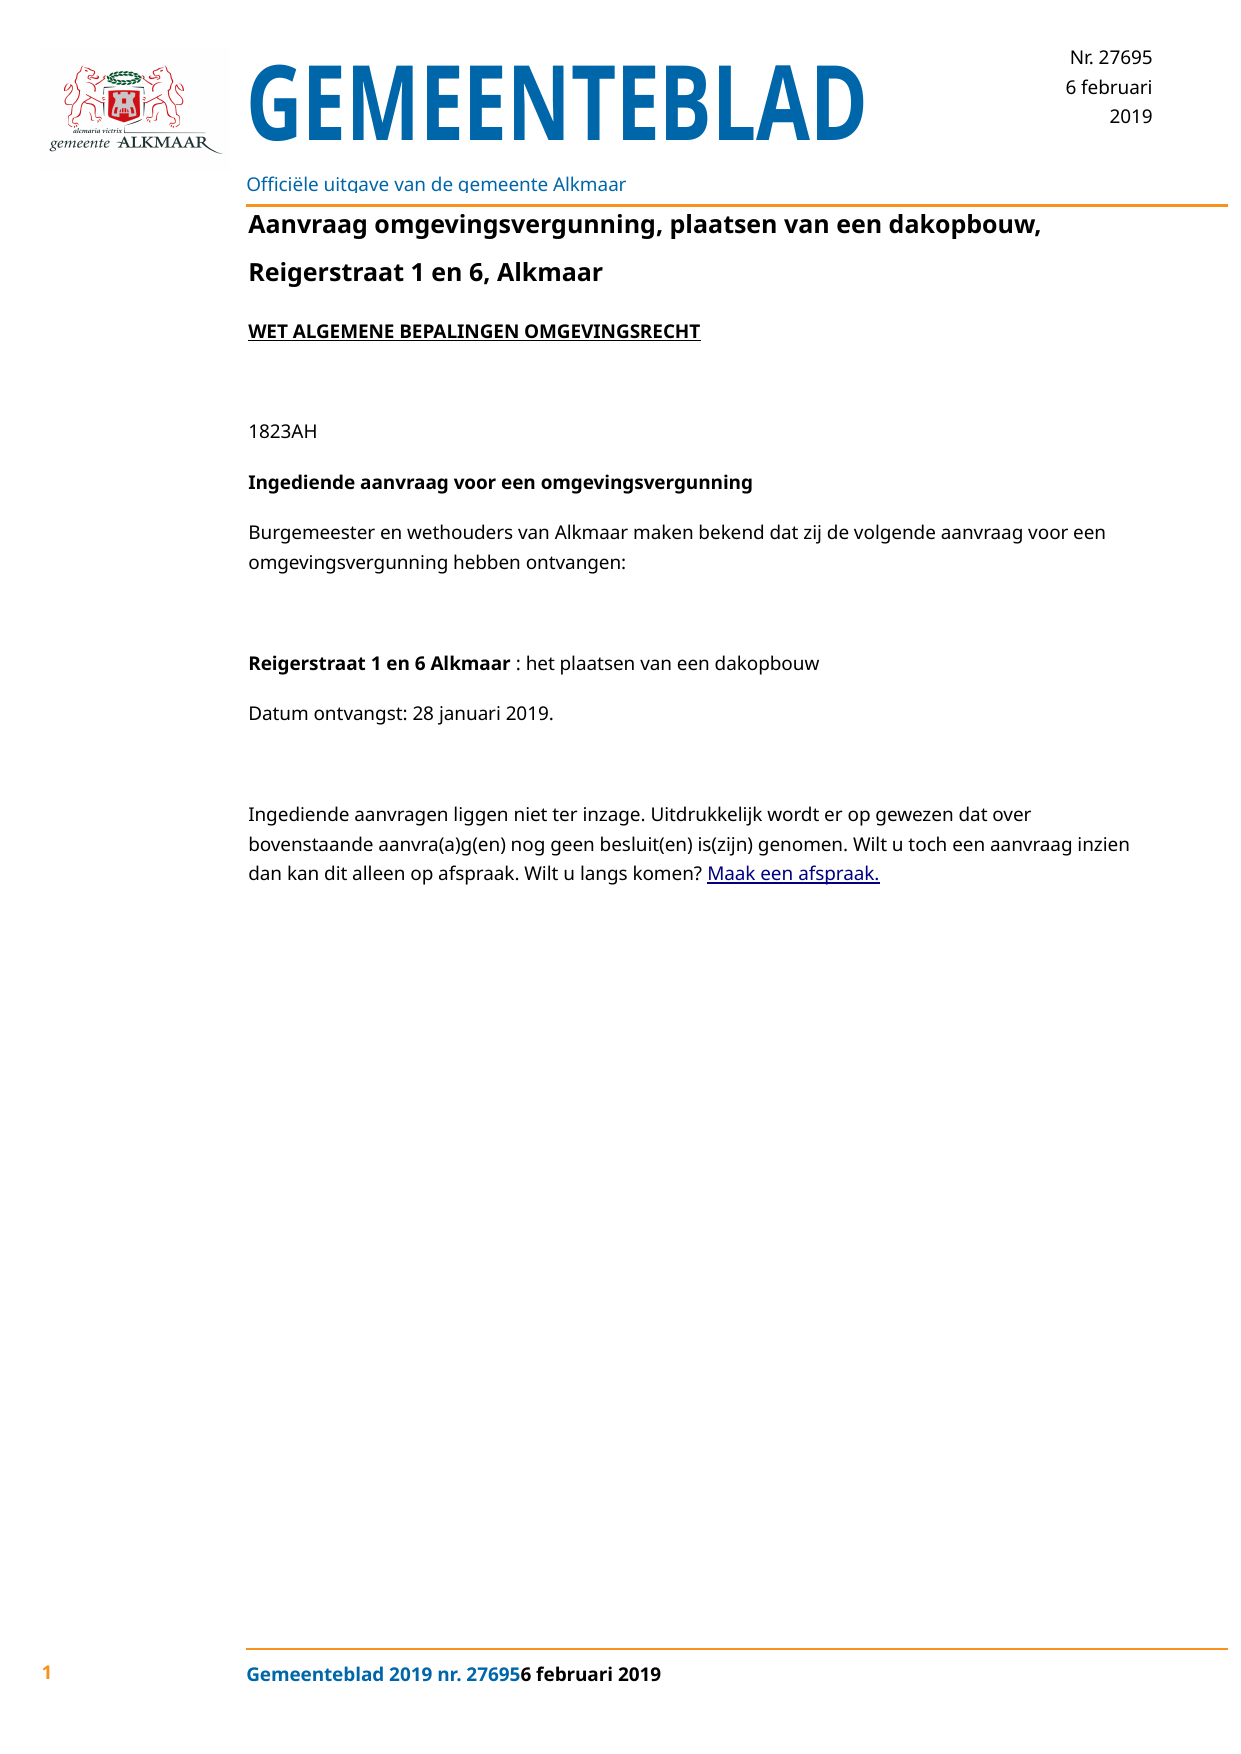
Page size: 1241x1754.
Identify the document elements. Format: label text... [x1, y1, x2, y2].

text Ingediende aanvraag voor een omgevingsvergunning [248, 469, 1152, 495]
picture [41, 47, 231, 172]
text Datum ontvangst: 28 januari 2019. [248, 700, 1152, 726]
text Burgemeester en wethouders van Alkmaar maken bekend dat zij de volgende aanvraag voor een omgevingsvergunning hebben ontvangen: [248, 519, 1152, 575]
text Aanvraag omgevingsvergunning, plaatsen van een dakopbouw, Reigerstraat 1 en 6, Alkmaar [248, 207, 1152, 288]
text 1823AH [248, 419, 1152, 444]
text Reigerstraat 1 en 6 Alkmaar : het plaatsen van een dakopbouw [248, 650, 1152, 676]
text WET ALGEMENE BEPALINGEN OMGEVINGSRECHT [248, 318, 1152, 344]
text Ingediende aanvragen liggen niet ter inzage. Uitdrukkelijk wordt er op gewezen dat over bovenstaande aanvra(a)g(en) nog geen besluit(en) is(zijn) genomen. Wilt u toch een aanvraag inzien dan kan dit alleen op afspraak. Wilt u langs komen? Maak een afspraak. [248, 801, 1152, 886]
